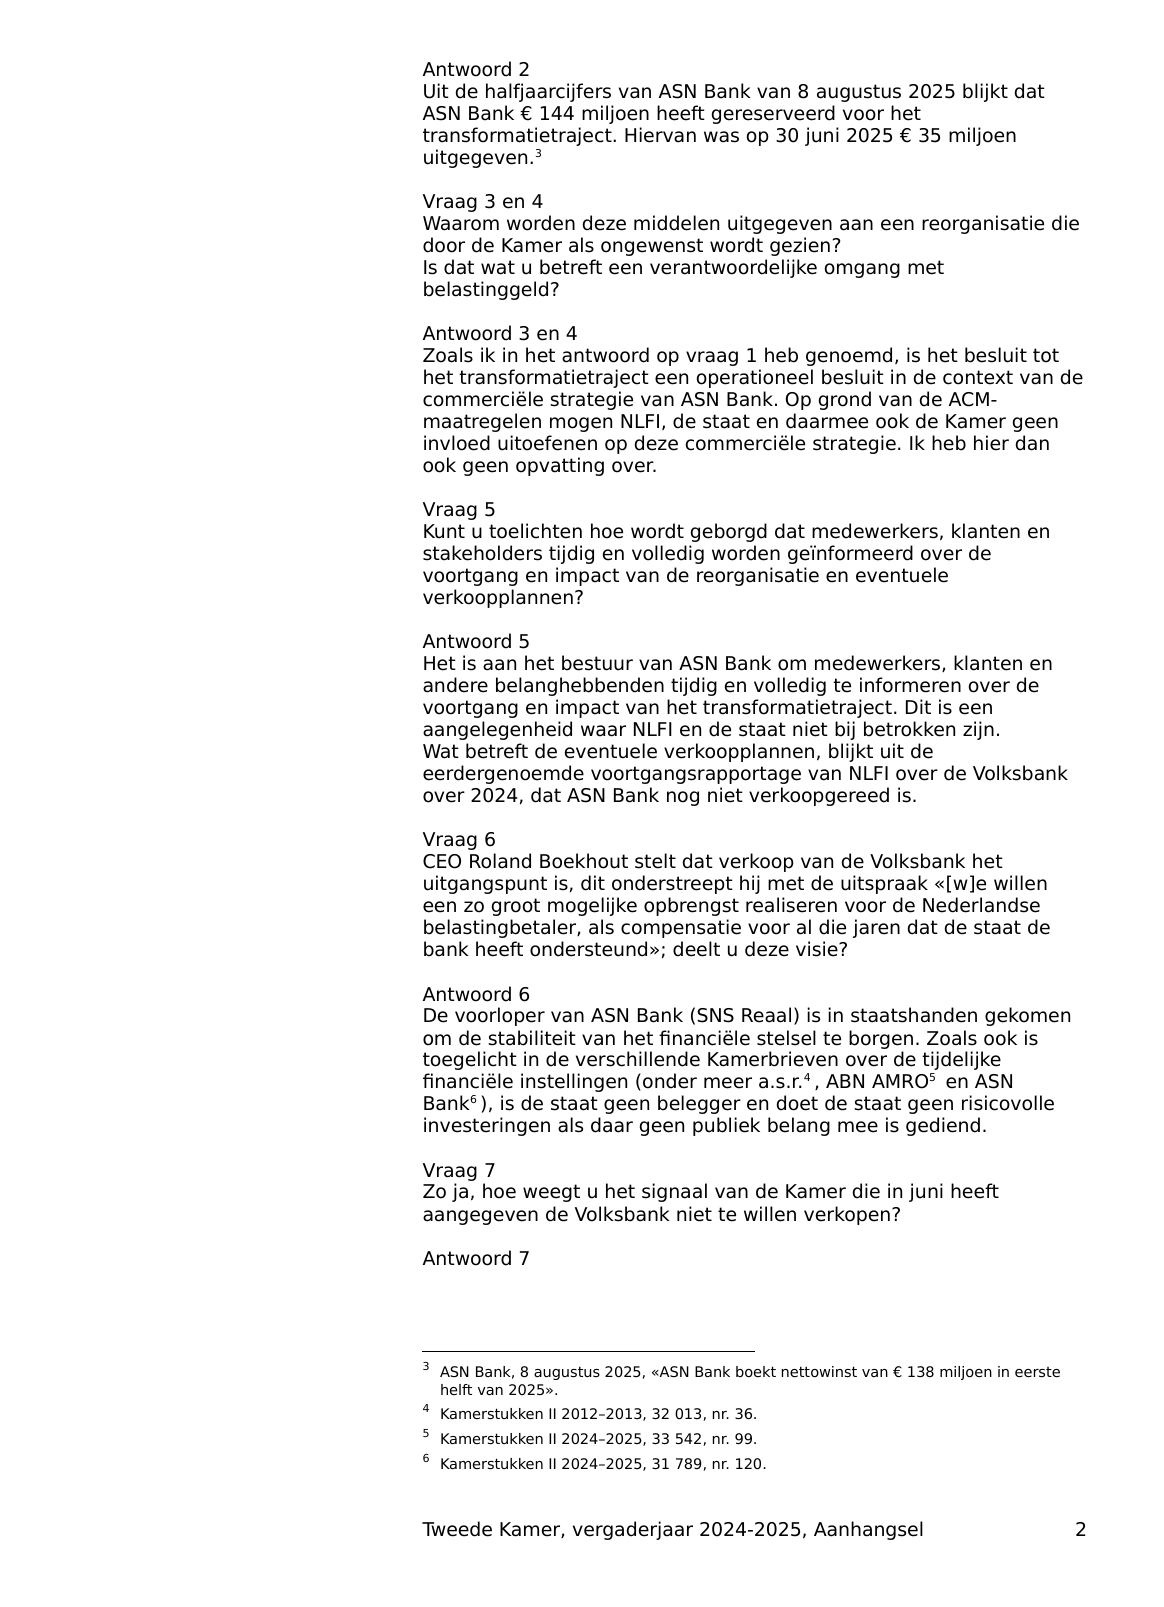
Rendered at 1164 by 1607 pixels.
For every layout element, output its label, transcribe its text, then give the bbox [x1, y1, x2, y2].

text ASN Bank, 8 augustus 2025, «ASN Bank boekt nettowinst van € 138 miljoen in eerste helft van 2025». [422, 1360, 1087, 1399]
text Antwoord 6 [422, 983, 1087, 1005]
text Uit de halfjaarcijfers van ASN Bank van 8 augustus 2025 blijkt dat ASN Bank € 144 miljoen heeft gereserveerd voor het transformatietraject. Hiervan was op 30 juni 2025 € 35 miljoen uitgegeven. [422, 81, 1087, 169]
text CEO Roland Boekhout stelt dat verkoop van de Volksbank het uitgangspunt is, dit onderstreept hij met de uitspraak «[w]e willen een zo groot mogelijke opbrengst realiseren voor de Nederlandse belastingbetaler, als compensatie voor al die jaren dat de staat de bank heeft ondersteund»; deelt u deze visie? [422, 851, 1087, 961]
text Antwoord 3 en 4 [422, 323, 1087, 345]
text Kunt u toelichten hoe wordt geborgd dat medewerkers, klanten en stakeholders tijdig en volledig worden geïnformeerd over de voortgang en impact van de reorganisatie en eventuele verkoopplannen? [422, 521, 1087, 609]
text Antwoord 5 [422, 631, 1087, 653]
text Antwoord 2 [422, 59, 1087, 81]
text Is dat wat u betreft een verantwoordelijke omgang met belastinggeld? [422, 257, 1087, 301]
text Zo ja, hoe weegt u het signaal van de Kamer die in juni heeft aangegeven de Volksbank niet te willen verkopen? [422, 1181, 1087, 1225]
text Wat betreft de eventuele verkoopplannen, blijkt uit de eerdergenoemde voortgangsrapportage van NLFI over de Volksbank over 2024, dat ASN Bank nog niet verkoopgereed is. [422, 741, 1087, 807]
text Kamerstukken II 2024–2025, 33 542, nr. 99. [422, 1427, 1087, 1449]
text Kamerstukken II 2024–2025, 31 789, nr. 120. [422, 1452, 1087, 1474]
text Vraag 5 [422, 499, 1087, 521]
text Zoals ik in het antwoord op vraag 1 heb genoemd, is het besluit tot het transformatietraject een operationeel besluit in de context van de commerciële strategie van ASN Bank. Op grond van de ACM-maatregelen mogen NLFI, de staat en daarmee ook de Kamer geen invloed uitoefenen op deze commerciële strategie. Ik heb hier dan ook geen opvatting over. [422, 345, 1087, 477]
text Antwoord 7 [422, 1248, 1087, 1269]
text Waarom worden deze middelen uitgegeven aan een reorganisatie die door de Kamer als ongewenst wordt gezien? [422, 213, 1087, 257]
text Kamerstukken II 2012–2013, 32 013, nr. 36. [422, 1402, 1087, 1424]
text De voorloper van ASN Bank (SNS Reaal) is in staatshanden gekomen om de stabiliteit van het financiële stelsel te borgen. Zoals ook is toegelicht in de verschillende Kamerbrieven over de tijdelijke financiële instellingen (onder meer a.s.r., ABN AMRO en ASN Bank), is de staat geen belegger en doet de staat geen risicovolle investeringen als daar geen publiek belang mee is gediend. [422, 1005, 1087, 1137]
text Vraag 3 en 4 [422, 191, 1087, 213]
text Het is aan het bestuur van ASN Bank om medewerkers, klanten en andere belanghebbenden tijdig en volledig te informeren over de voortgang en impact van het transformatietraject. Dit is een aangelegenheid waar NLFI en de staat niet bij betrokken zijn. [422, 653, 1087, 741]
text Vraag 7 [422, 1159, 1087, 1181]
text Vraag 6 [422, 829, 1087, 851]
